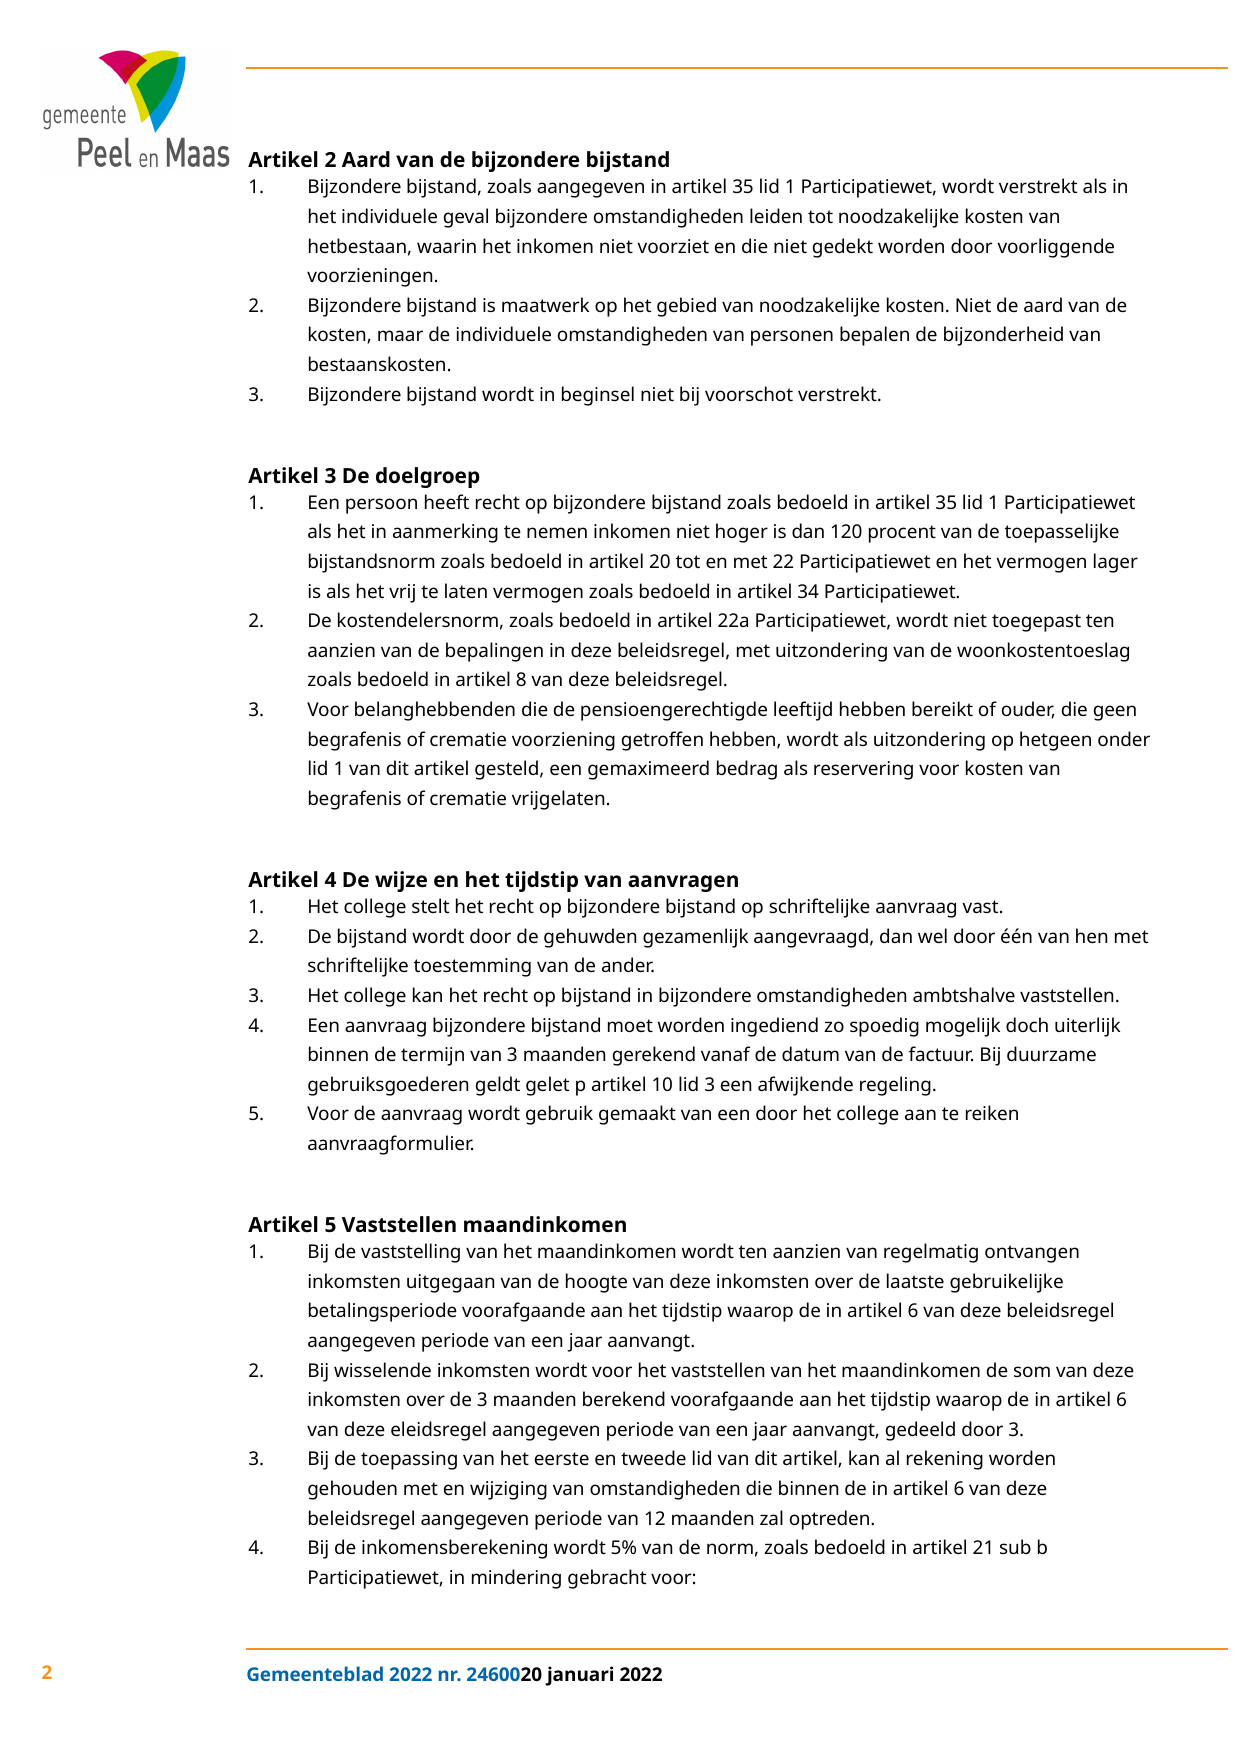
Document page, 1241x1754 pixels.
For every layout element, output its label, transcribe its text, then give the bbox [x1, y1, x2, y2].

list Bij de vaststelling van het maandinkomen wordt ten aanzien van regelmatig ontvangen inkomsten uitgegaan van de hoogte van deze inkomsten over de laatste gebruikelijke betalingsperiode voorafgaande aan het tijdstip waarop de in artikel 6 van deze beleidsregel aangegeven periode van een jaar aanvangt. [248, 1238, 1152, 1353]
list Een persoon heeft recht op bijzondere bijstand zoals bedoeld in artikel 35 lid 1 Participatiewet als het in aanmerking te nemen inkomen niet hoger is dan 120 procent van de toepasselijke bijstandsnorm zoals bedoeld in artikel 20 tot en met 22 Participatiewet en het vermogen lager is als het vrij te laten vermogen zoals bedoeld in artikel 34 Participatiewet. [248, 489, 1152, 604]
text Artikel 2 Aard van de bijzondere bijstand [248, 145, 1152, 174]
text Artikel 3 De doelgroep [248, 461, 1152, 489]
list Het college kan het recht op bijstand in bijzondere omstandigheden ambtshalve vaststellen. [248, 982, 1152, 1008]
list Bij de inkomensberekening wordt 5% van de norm, zoals bedoeld in artikel 21 sub b Participatiewet, in mindering gebracht voor: [248, 1534, 1152, 1590]
list De kostendelersnorm, zoals bedoeld in artikel 22a Participatiewet, wordt niet toegepast ten aanzien van de bepalingen in deze beleidsregel, met uitzondering van de woonkostentoeslag zoals bedoeld in artikel 8 van deze beleidsregel. [248, 607, 1152, 692]
list Bijzondere bijstand is maatwerk op het gebied van noodzakelijke kosten. Niet de aard van de kosten, maar de individuele omstandigheden van personen bepalen de bijzonderheid van bestaanskosten. [248, 292, 1152, 377]
list Bij wisselende inkomsten wordt voor het vaststellen van het maandinkomen de som van deze inkomsten over de 3 maanden berekend voorafgaande aan het tijdstip waarop de in artikel 6 van deze eleidsregel aangegeven periode van een jaar aanvangt, gedeeld door 3. [248, 1357, 1152, 1442]
list Voor belanghebbenden die de pensioengerechtigde leeftijd hebben bereikt of ouder, die geen begrafenis of crematie voorziening getroffen hebben, wordt als uitzondering op hetgeen onder lid 1 van dit artikel gesteld, een gemaximeerd bedrag als reservering voor kosten van begrafenis of crematie vrijgelaten. [248, 696, 1152, 811]
list Bijzondere bijstand, zoals aangegeven in artikel 35 lid 1 Participatiewet, wordt verstrekt als in het individuele geval bijzondere omstandigheden leiden tot noodzakelijke kosten van hetbestaan, waarin het inkomen niet voorziet en die niet gedekt worden door voorliggende voorzieningen. [248, 174, 1152, 288]
list Voor de aanvraag wordt gebruik gemaakt van een door het college aan te reiken aanvraagformulier. [248, 1101, 1152, 1156]
list Het college stelt het recht op bijzondere bijstand op schriftelijke aanvraag vast. [248, 893, 1152, 919]
text Artikel 5 Vaststellen maandinkomen [248, 1210, 1152, 1238]
picture [41, 47, 231, 172]
list De bijstand wordt door de gehuwden gezamenlijk aangevraagd, dan wel door één van hen met schriftelijke toestemming van de ander. [248, 923, 1152, 978]
list Bij de toepassing van het eerste en tweede lid van dit artikel, kan al rekening worden gehouden met en wijziging van omstandigheden die binnen de in artikel 6 van deze beleidsregel aangegeven periode van 12 maanden zal optreden. [248, 1446, 1152, 1531]
list Bijzondere bijstand wordt in beginsel niet bij voorschot verstrekt. [248, 381, 1152, 406]
text Artikel 4 De wijze en het tijdstip van aanvragen [248, 865, 1152, 893]
list Een aanvraag bijzondere bijstand moet worden ingediend zo spoedig mogelijk doch uiterlijk binnen de termijn van 3 maanden gerekend vanaf de datum van de factuur. Bij duurzame gebruiksgoederen geldt gelet p artikel 10 lid 3 een afwijkende regeling. [248, 1012, 1152, 1097]
